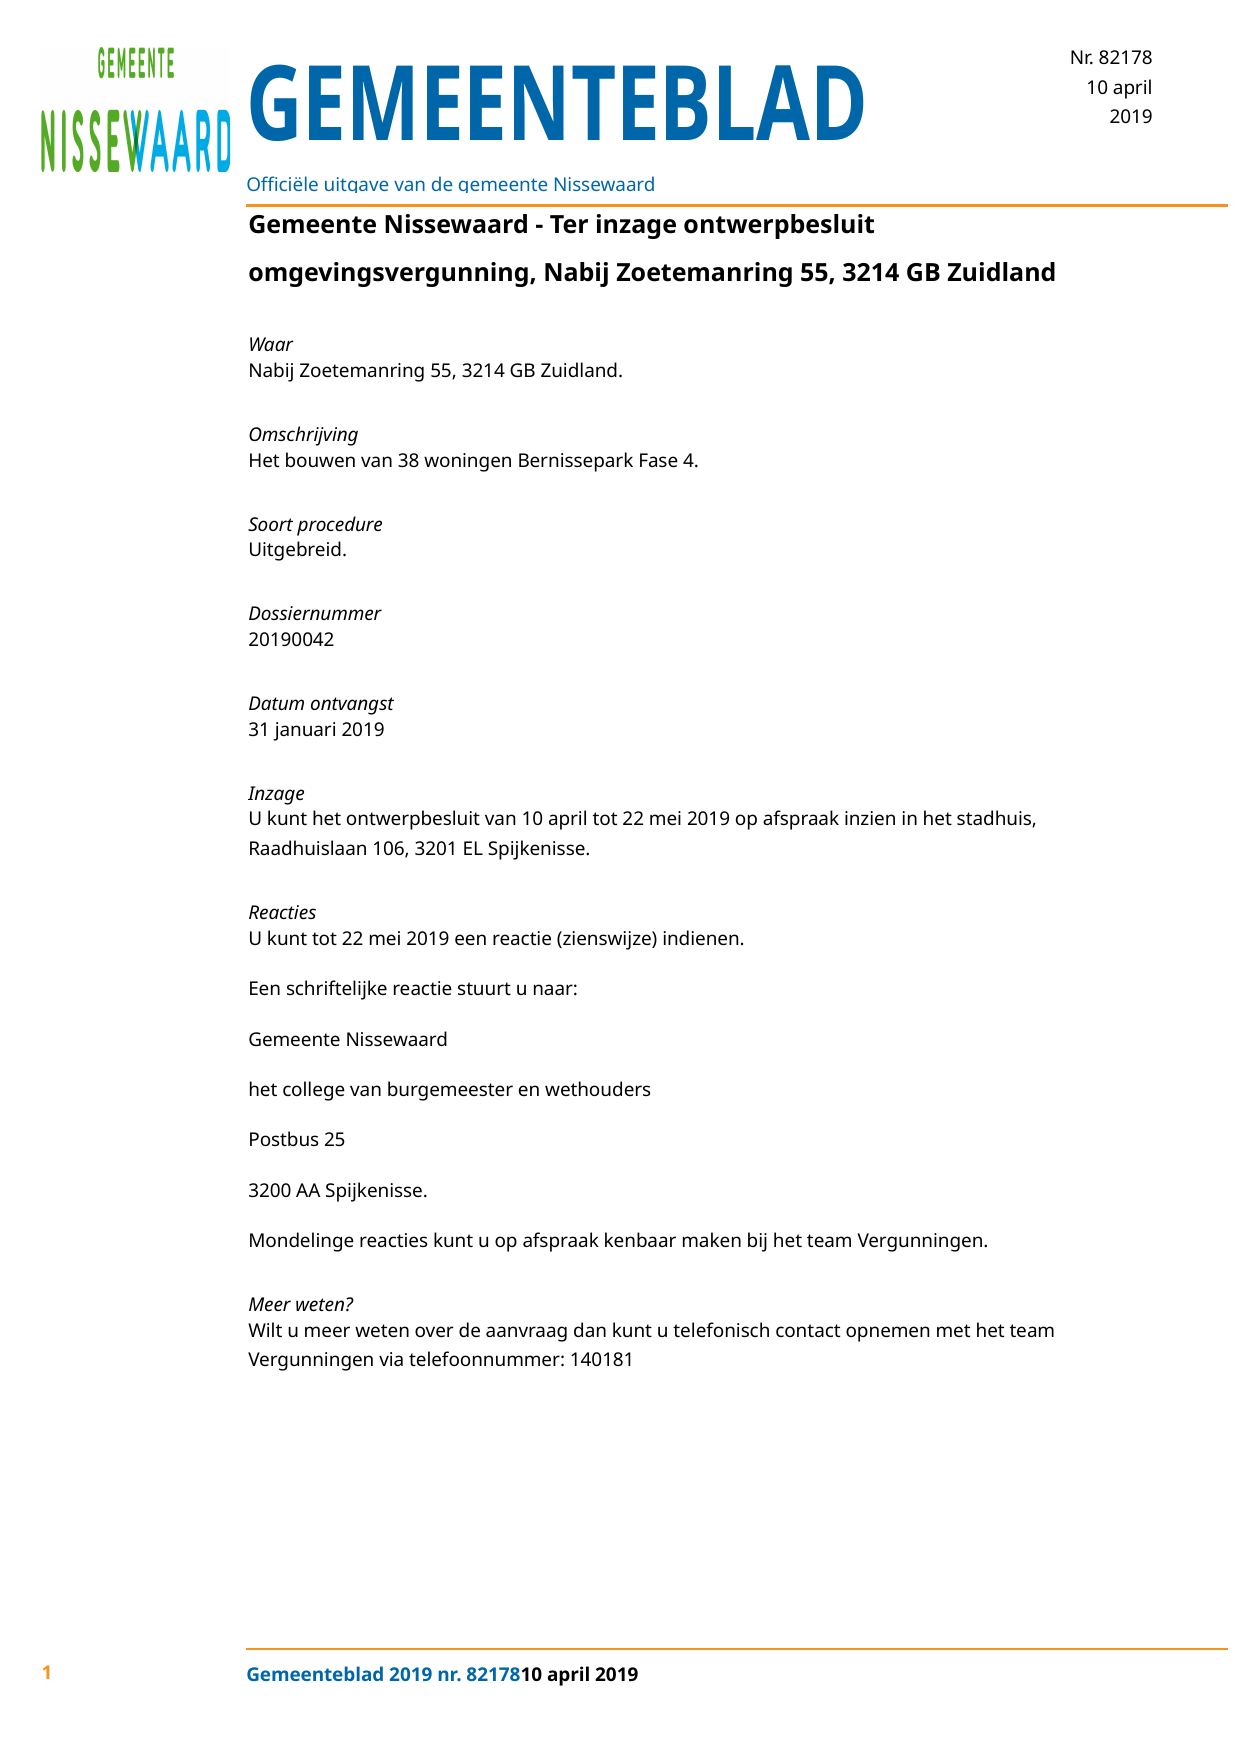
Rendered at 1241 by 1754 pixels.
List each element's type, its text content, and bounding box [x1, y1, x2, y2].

text Gemeente Nissewaard - Ter inzage ontwerpbesluit omgevingsvergunning, Nabij Zoetemanring 55, 3214 GB Zuidland [248, 207, 1152, 288]
text 20190042 [248, 626, 1152, 652]
text 3200 AA Spijkenisse. [248, 1177, 1152, 1203]
text Waar [248, 331, 1152, 357]
text Datum ontvangst [248, 690, 1152, 716]
picture [176, 157, 187, 172]
text Uitgebreid. [248, 537, 1152, 562]
text Inzage [248, 780, 1152, 806]
text Omschrijving [248, 421, 1152, 447]
text Soort procedure [248, 511, 1152, 537]
text Reacties [248, 899, 1152, 925]
text Nabij Zoetemanring 55, 3214 GB Zuidland. [248, 357, 1152, 383]
picture [41, 47, 231, 172]
picture [222, 122, 227, 160]
picture [200, 151, 206, 172]
picture [154, 157, 165, 172]
text Meer weten? [248, 1291, 1152, 1317]
text het college van burgemeester en wethouders [248, 1076, 1152, 1102]
text Gemeente Nissewaard [248, 1026, 1152, 1051]
text Wilt u meer weten over de aanvraag dan kunt u telefonisch contact opnemen met het team Vergunningen via telefoonnummer: 140181 [248, 1317, 1152, 1372]
text U kunt het ontwerpbesluit van 10 april tot 22 mei 2019 op afspraak inzien in het stadhuis, Raadhuislaan 106, 3201 EL Spijkenisse. [248, 806, 1152, 861]
text Het bouwen van 38 woningen Bernissepark Fase 4. [248, 447, 1152, 473]
text Een schriftelijke reactie stuurt u naar: [248, 975, 1152, 1001]
text 31 januari 2019 [248, 716, 1152, 742]
text Dossiernummer [248, 601, 1152, 626]
text U kunt tot 22 mei 2019 een reactie (zienswijze) indienen. [248, 925, 1152, 951]
text Postbus 25 [248, 1127, 1152, 1152]
text Mondelinge reacties kunt u op afspraak kenbaar maken bij het team Vergunningen. [248, 1227, 1152, 1253]
picture [201, 122, 206, 138]
